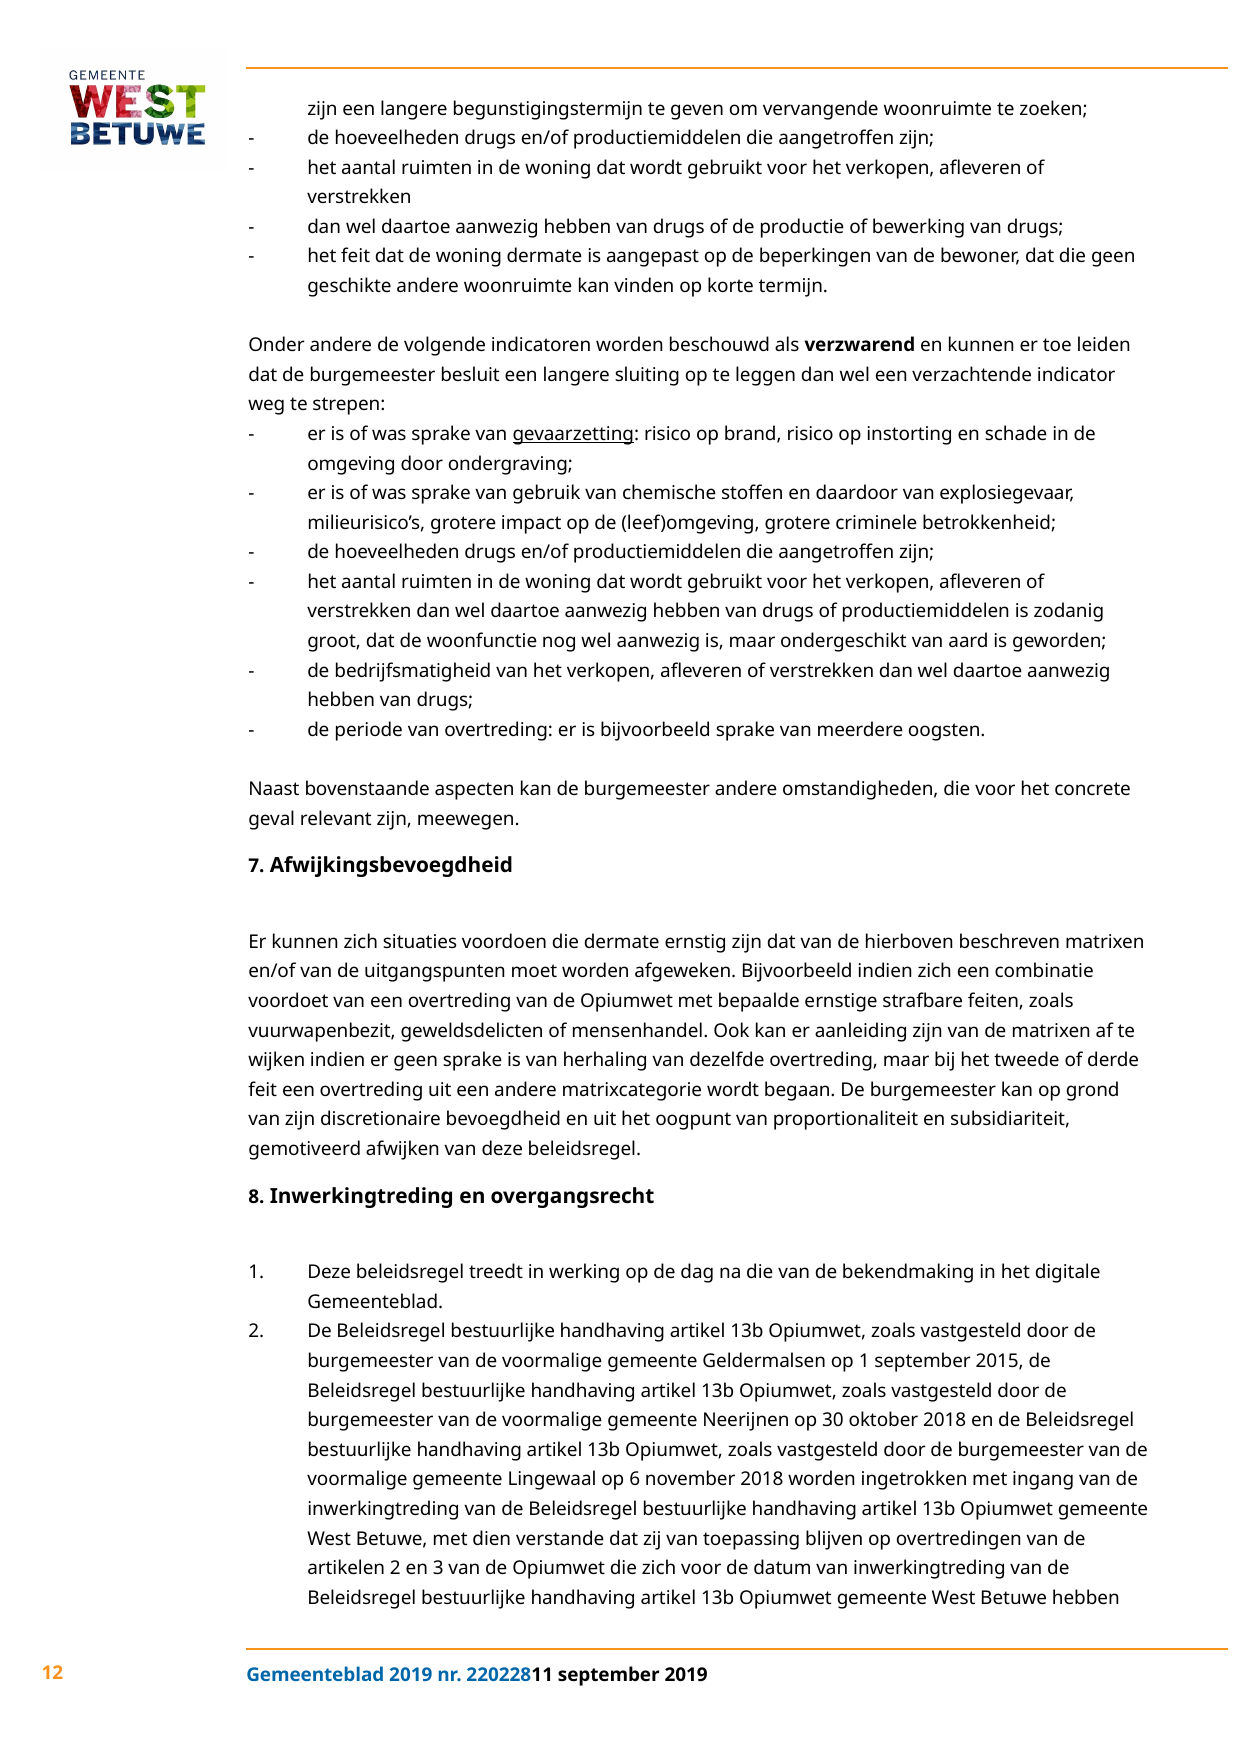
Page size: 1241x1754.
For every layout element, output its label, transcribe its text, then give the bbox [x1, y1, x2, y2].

list de hoeveelheden drugs en/of productiemiddelen die aangetroffen zijn; [248, 538, 1152, 564]
text Naast bovenstaande aspecten kan de burgemeester andere omstandigheden, die voor het concrete geval relevant zijn, meewegen. [248, 775, 1152, 831]
list de periode van overtreding: er is bijvoorbeeld sprake van meerdere oogsten. [248, 716, 1152, 742]
list zijn een langere begunstigingstermijn te geven om vervangende woonruimte te zoeken; [248, 95, 1152, 121]
list de hoeveelheden drugs en/of productiemiddelen die aangetroffen zijn; [248, 124, 1152, 150]
text 7. Afwijkingsbevoegdheid [248, 850, 1152, 879]
list Deze beleidsregel treedt in werking op de dag na die van de bekendmaking in het digitale Gemeenteblad. [248, 1258, 1152, 1314]
text Onder andere de volgende indicatoren worden beschouwd als verzwarend en kunnen er toe leiden dat de burgemeester besluit een langere sluiting op te leggen dan wel een verzachtende indicator weg te strepen: [248, 331, 1152, 416]
text 8. Inwerkingtreding en overgangsrecht [248, 1181, 1152, 1209]
list het aantal ruimten in de woning dat wordt gebruikt voor het verkopen, afleveren of verstrekken [248, 154, 1152, 209]
list de bedrijfsmatigheid van het verkopen, afleveren of verstrekken dan wel daartoe aanwezig hebben van drugs; [248, 657, 1152, 712]
list dan wel daartoe aanwezig hebben van drugs of de productie of bewerking van drugs; [248, 213, 1152, 239]
list het aantal ruimten in de woning dat wordt gebruikt voor het verkopen, afleveren of verstrekken dan wel daartoe aanwezig hebben van drugs of productiemiddelen is zodanig groot, dat de woonfunctie nog wel aanwezig is, maar ondergeschikt van aard is geworden; [248, 568, 1152, 653]
picture [41, 47, 231, 172]
list er is of was sprake van gebruik van chemische stoffen en daardoor van explosiegevaar, milieurisico’s, grotere impact op de (leef)omgeving, grotere criminele betrokkenheid; [248, 479, 1152, 535]
list De Beleidsregel bestuurlijke handhaving artikel 13b Opiumwet, zoals vastgesteld door de burgemeester van de voormalige gemeente Geldermalsen op 1 september 2015, de Beleidsregel bestuurlijke handhaving artikel 13b Opiumwet, zoals vastgesteld door de burgemeester van de voormalige gemeente Neerijnen op 30 oktober 2018 en de Beleidsregel bestuurlijke handhaving artikel 13b Opiumwet, zoals vastgesteld door de burgemeester van de voormalige gemeente Lingewaal op 6 november 2018 worden ingetrokken met ingang van de inwerkingtreding van de Beleidsregel bestuurlijke handhaving artikel 13b Opiumwet gemeente West Betuwe, met dien verstande dat zij van toepassing blijven op overtredingen van de artikelen 2 en 3 van de Opiumwet die zich voor de datum van inwerkingtreding van de Beleidsregel bestuurlijke handhaving artikel 13b Opiumwet gemeente West Betuwe hebben [248, 1318, 1152, 1610]
list er is of was sprake van gevaarzetting: risico op brand, risico op instorting en schade in de omgeving door ondergraving; [248, 420, 1152, 476]
list het feit dat de woning dermate is aangepast op de beperkingen van de bewoner, dat die geen geschikte andere woonruimte kan vinden op korte termijn. [248, 243, 1152, 298]
text Er kunnen zich situaties voordoen die dermate ernstig zijn dat van de hierboven beschreven matrixen en/of van de uitgangspunten moet worden afgeweken. Bijvoorbeeld indien zich een combinatie voordoet van een overtreding van de Opiumwet met bepaalde ernstige strafbare feiten, zoals vuurwapenbezit, geweldsdelicten of mensenhandel. Ook kan er aanleiding zijn van de matrixen af te wijken indien er geen sprake is van herhaling van dezelfde overtreding, maar bij het tweede of derde feit een overtreding uit een andere matrixcategorie wordt begaan. De burgemeester kan op grond van zijn discretionaire bevoegdheid en uit het oogpunt van proportionaliteit en subsidiariteit, gemotiveerd afwijken van deze beleidsregel. [248, 928, 1152, 1161]
